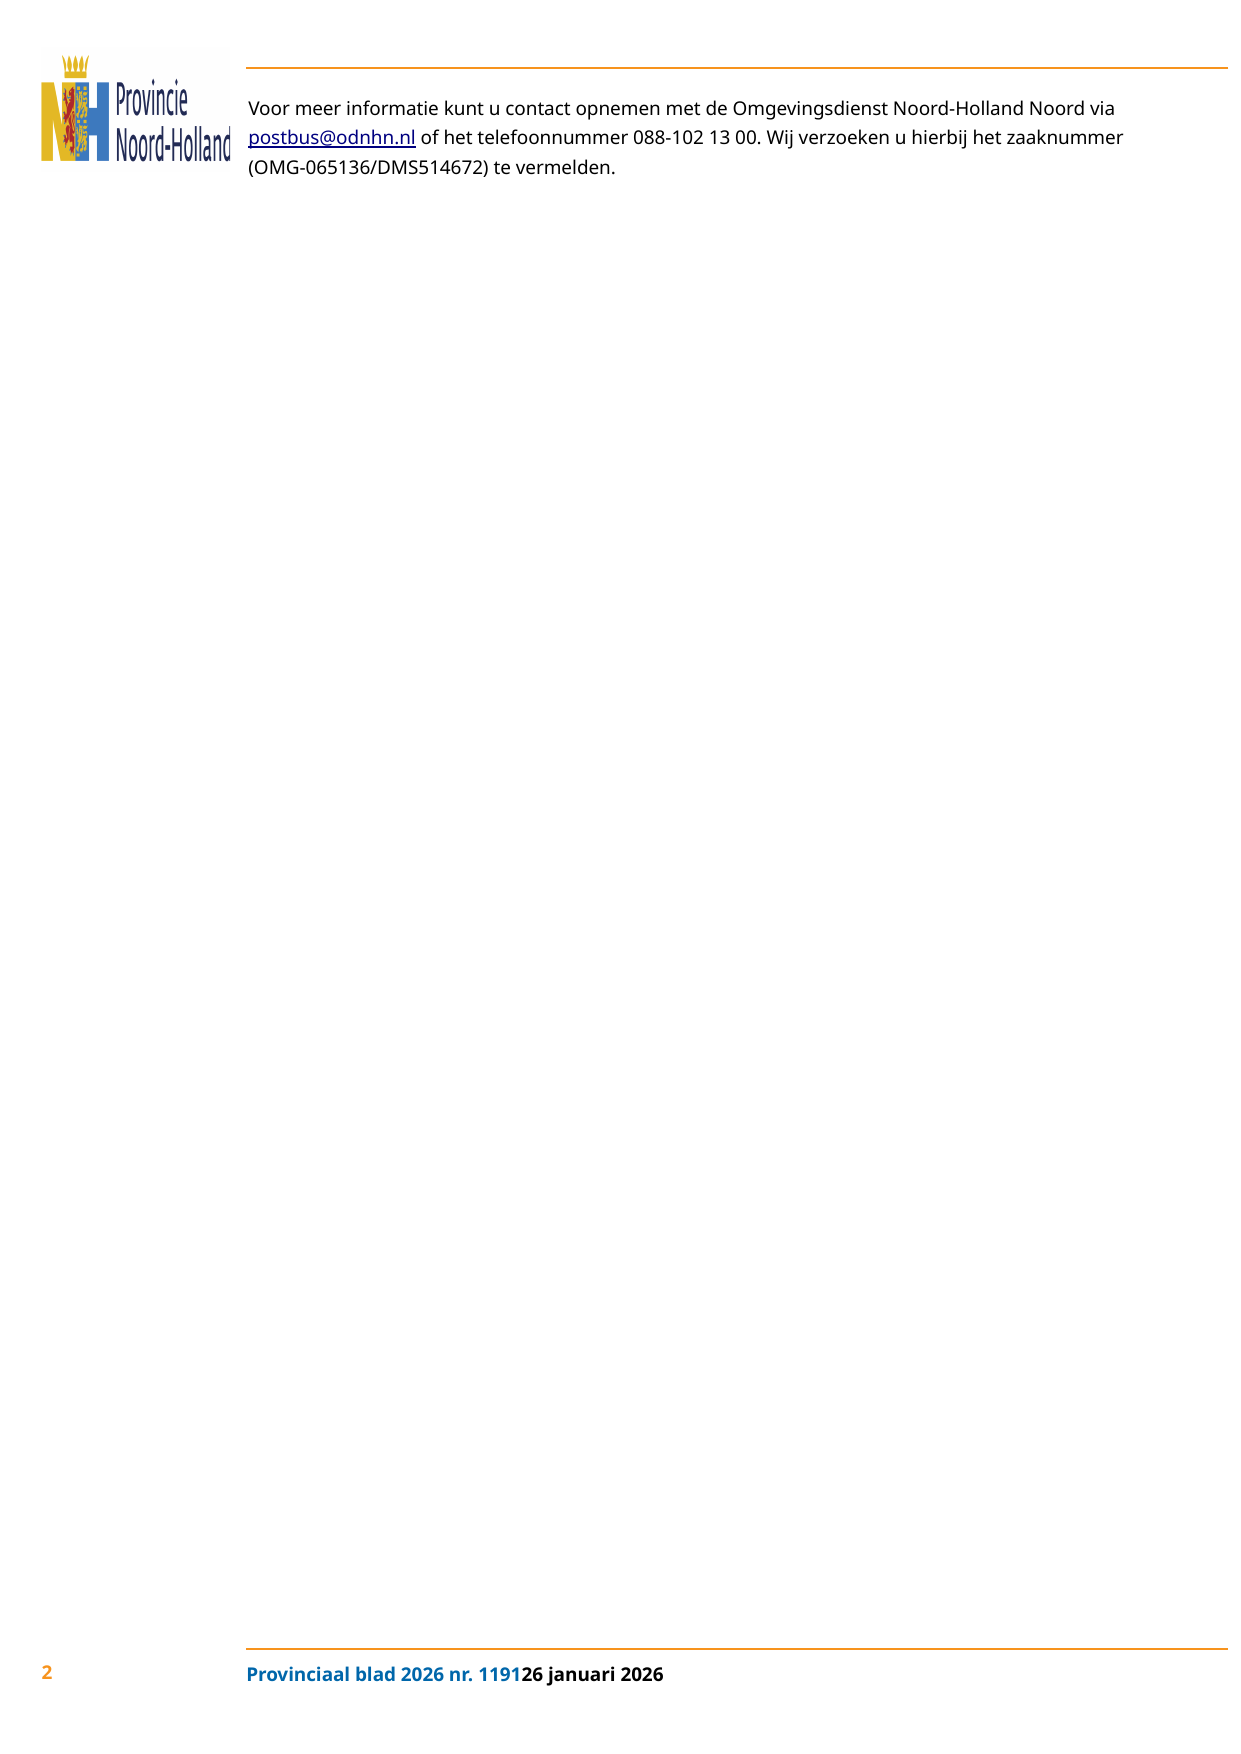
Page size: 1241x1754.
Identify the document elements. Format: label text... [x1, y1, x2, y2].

picture [41, 47, 231, 172]
text Voor meer informatie kunt u contact opnemen met de Omgevingsdienst Noord-Holland Noord via postbus@odnhn.nl of het telefoonnummer 088-102 13 00. Wij verzoeken u hierbij het zaaknummer (OMG-065136/DMS514672) te vermelden. [248, 95, 1152, 180]
